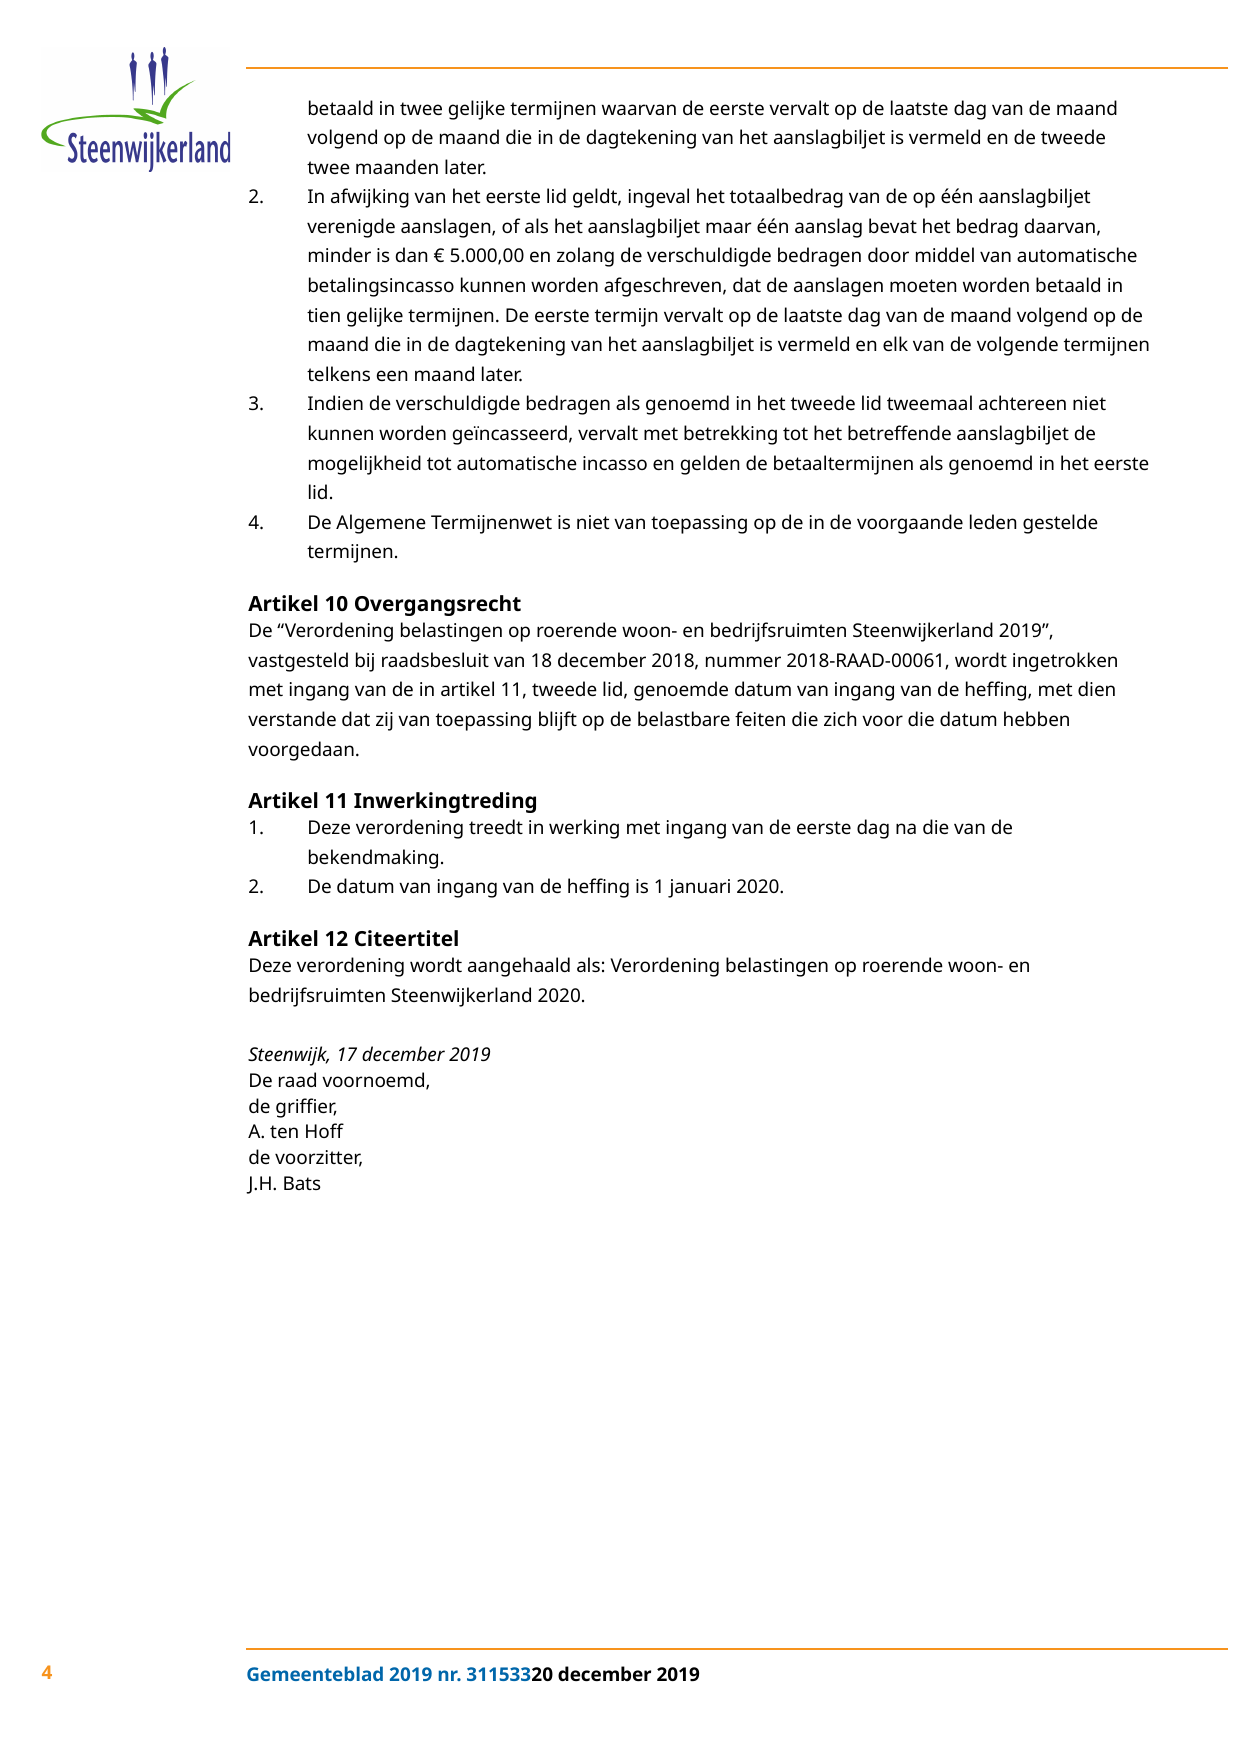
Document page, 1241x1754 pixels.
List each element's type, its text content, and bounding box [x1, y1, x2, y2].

text De raad voornoemd, [248, 1067, 1152, 1093]
text J.H. Bats [248, 1170, 1152, 1196]
text de voorzitter, [248, 1144, 1152, 1170]
text Artikel 10 Overgangsrecht [248, 589, 1152, 617]
text A. ten Hoff [248, 1118, 1152, 1144]
text de griffier, [248, 1093, 1152, 1118]
list Indien de verschuldigde bedragen als genoemd in het tweede lid tweemaal achtereen niet kunnen worden geïncasseerd, vervalt met betrekking tot het betreffende aanslagbiljet de mogelijkheid tot automatische incasso en gelden de betaaltermijnen als genoemd in het eerste lid. [248, 391, 1152, 505]
text Steenwijk, 17 december 2019 [248, 1041, 1152, 1067]
text Artikel 11 Inwerkingtreding [248, 786, 1152, 814]
text Artikel 12 Citeertitel [248, 924, 1152, 953]
text De “Verordening belastingen op roerende woon- en bedrijfsruimten Steenwijkerland 2019”, vastgesteld bij raadsbesluit van 18 december 2018, nummer 2018-RAAD-00061, wordt ingetrokken met ingang van de in artikel 11, tweede lid, genoemde datum van ingang van de heffing, met dien verstande dat zij van toepassing blijft op de belastbare feiten die zich voor die datum hebben voorgedaan. [248, 617, 1152, 761]
list De datum van ingang van de heffing is 1 januari 2020. [248, 874, 1152, 899]
list Deze verordening treedt in werking met ingang van de eerste dag na die van de bekendmaking. [248, 814, 1152, 870]
picture [41, 47, 231, 172]
list betaald in twee gelijke termijnen waarvan de eerste vervalt op de laatste dag van de maand volgend op de maand die in de dagtekening van het aanslagbiljet is vermeld en de tweede twee maanden later. [248, 95, 1152, 180]
text Deze verordening wordt aangehaald als: Verordening belastingen op roerende woon- en bedrijfsruimten Steenwijkerland 2020. [248, 953, 1152, 1008]
list De Algemene Termijnenwet is niet van toepassing op de in de voorgaande leden gestelde termijnen. [248, 509, 1152, 564]
list In afwijking van het eerste lid geldt, ingeval het totaalbedrag van de op één aanslagbiljet verenigde aanslagen, of als het aanslagbiljet maar één aanslag bevat het bedrag daarvan, minder is dan € 5.000,00 en zolang de verschuldigde bedragen door middel van automatische betalingsincasso kunnen worden afgeschreven, dat de aanslagen moeten worden betaald in tien gelijke termijnen. De eerste termijn vervalt op de laatste dag van de maand volgend op de maand die in de dagtekening van het aanslagbiljet is vermeld en elk van de volgende termijnen telkens een maand later. [248, 183, 1152, 387]
